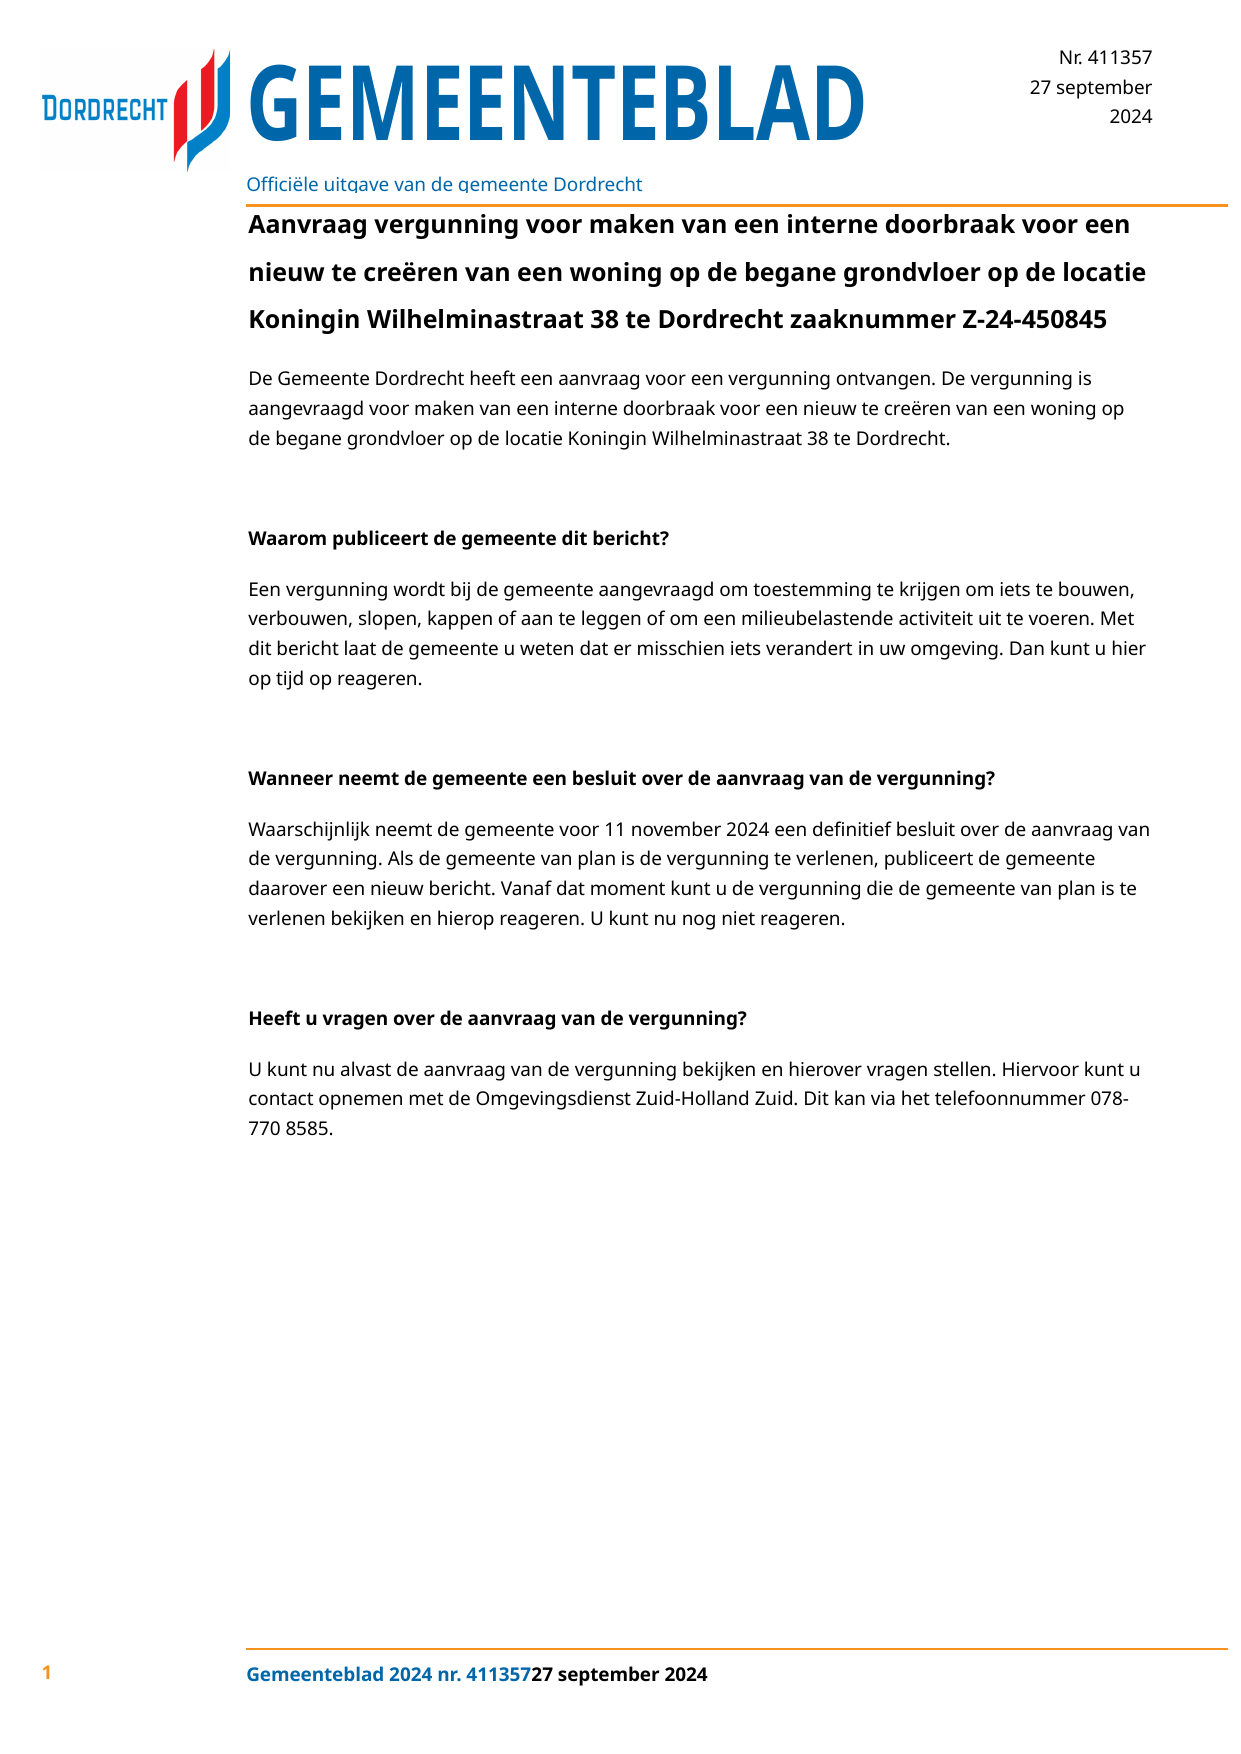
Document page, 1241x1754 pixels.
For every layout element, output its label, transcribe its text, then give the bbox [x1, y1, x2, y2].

text Waarom publiceert de gemeente dit bericht? [248, 526, 1152, 551]
text De Gemeente Dordrecht heeft een aanvraag voor een vergunning ontvangen. De vergunning is aangevraagd voor maken van een interne doorbraak voor een nieuw te creëren van een woning op de begane grondvloer op de locatie Koningin Wilhelminastraat 38 te Dordrecht. [248, 366, 1152, 450]
text Wanneer neemt de gemeente een besluit over de aanvraag van de vergunning? [248, 766, 1152, 791]
text Aanvraag vergunning voor maken van een interne doorbraak voor een nieuw te creëren van een woning op de begane grondvloer op de locatie Koningin Wilhelminastraat 38 te Dordrecht zaaknummer Z-24-450845 [248, 207, 1152, 336]
text U kunt nu alvast de aanvraag van de vergunning bekijken en hierover vragen stellen. Hiervoor kunt u contact opnemen met de Omgevingsdienst Zuid-Holland Zuid. Dit kan via het telefoonnummer 078-770 8585. [248, 1056, 1152, 1141]
text Heeft u vragen over de aanvraag van de vergunning? [248, 1006, 1152, 1031]
text Waarschijnlijk neemt de gemeente voor 11 november 2024 een definitief besluit over de aanvraag van de vergunning. Als de gemeente van plan is de vergunning te verlenen, publiceert de gemeente daarover een nieuw bericht. Vanaf dat moment kunt u de vergunning die de gemeente van plan is te verlenen bekijken en hierop reageren. U kunt nu nog niet reageren. [248, 816, 1152, 930]
picture [41, 47, 231, 172]
text Een vergunning wordt bij de gemeente aangevraagd om toestemming te krijgen om iets te bouwen, verbouwen, slopen, kappen of aan te leggen of om een milieubelastende activiteit uit te voeren. Met dit bericht laat de gemeente u weten dat er misschien iets verandert in uw omgeving. Dan kunt u hier op tijd op reageren. [248, 576, 1152, 690]
